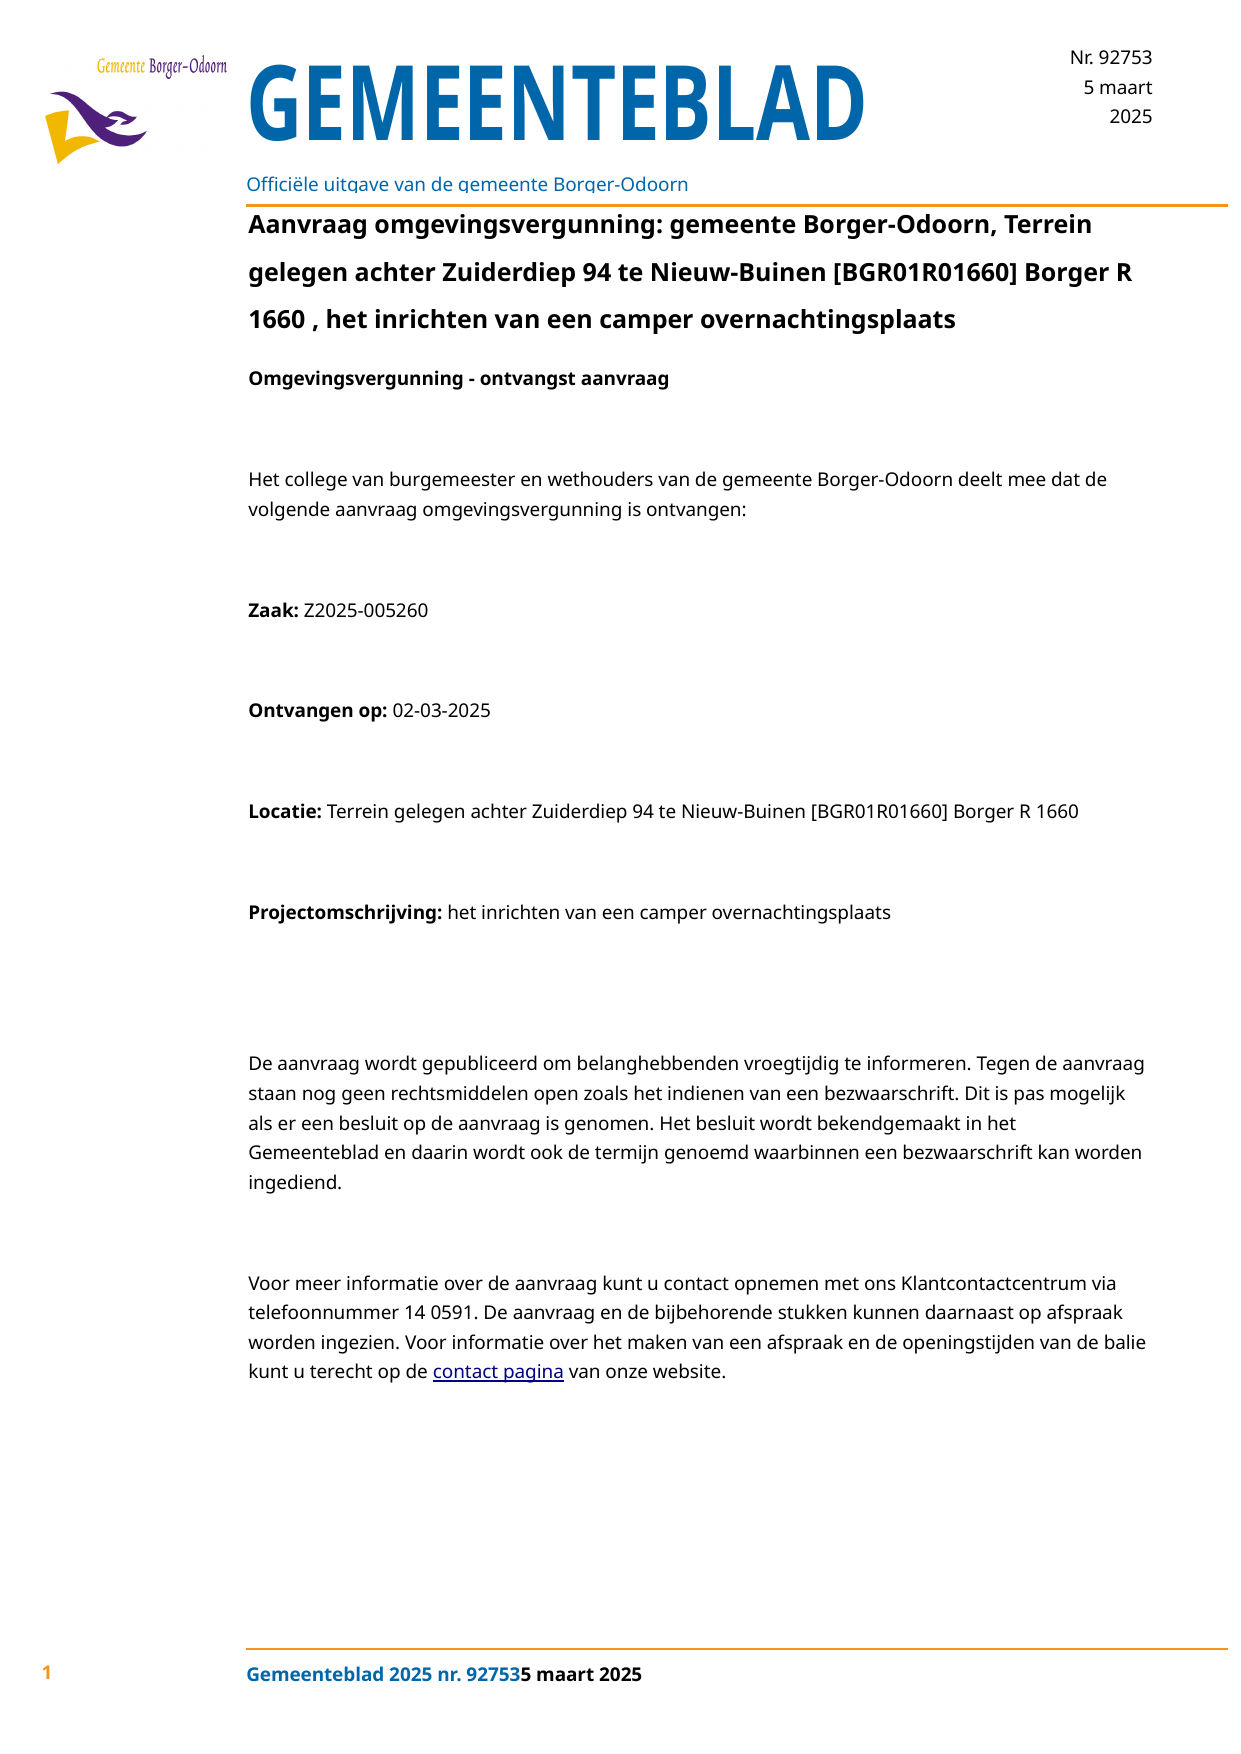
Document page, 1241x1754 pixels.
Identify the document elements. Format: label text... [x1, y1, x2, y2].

text Ontvangen op: 02-03-2025 [248, 698, 1152, 723]
text De aanvraag wordt gepubliceerd om belanghebbenden vroegtijdig te informeren. Tegen de aanvraag staan nog geen rechtsmiddelen open zoals het indienen van een bezwaarschrift. Dit is pas mogelijk als er een besluit op de aanvraag is genomen. Het besluit wordt bekendgemaakt in het Gemeenteblad en daarin wordt ook de termijn genoemd waarbinnen een bezwaarschrift kan worden ingediend. [248, 1051, 1152, 1194]
text Locatie: Terrein gelegen achter Zuiderdiep 94 te Nieuw-Buinen [BGR01R01660] Borger R 1660 [248, 798, 1152, 824]
text Aanvraag omgevingsvergunning: gemeente Borger-Odoorn, Terrein gelegen achter Zuiderdiep 94 te Nieuw-Buinen [BGR01R01660] Borger R 1660 , het inrichten van een camper overnachtingsplaats [248, 207, 1152, 336]
text Het college van burgemeester en wethouders van de gemeente Borger-Odoorn deelt mee dat de volgende aanvraag omgevingsvergunning is ontvangen: [248, 466, 1152, 522]
text Projectomschrijving: het inrichten van een camper overnachtingsplaats [248, 899, 1152, 925]
text Voor meer informatie over de aanvraag kunt u contact opnemen met ons Klantcontactcentrum via telefoonnummer 14 0591. De aanvraag en de bijbehorende stukken kunnen daarnaast op afspraak worden ingezien. Voor informatie over het maken van een afspraak en de openingstijden van de balie kunt u terecht op de contact pagina van onze website. [248, 1270, 1152, 1384]
picture [41, 47, 231, 172]
text Zaak: Z2025-005260 [248, 597, 1152, 622]
text Omgevingsvergunning - ontvangst aanvraag [248, 366, 1152, 391]
